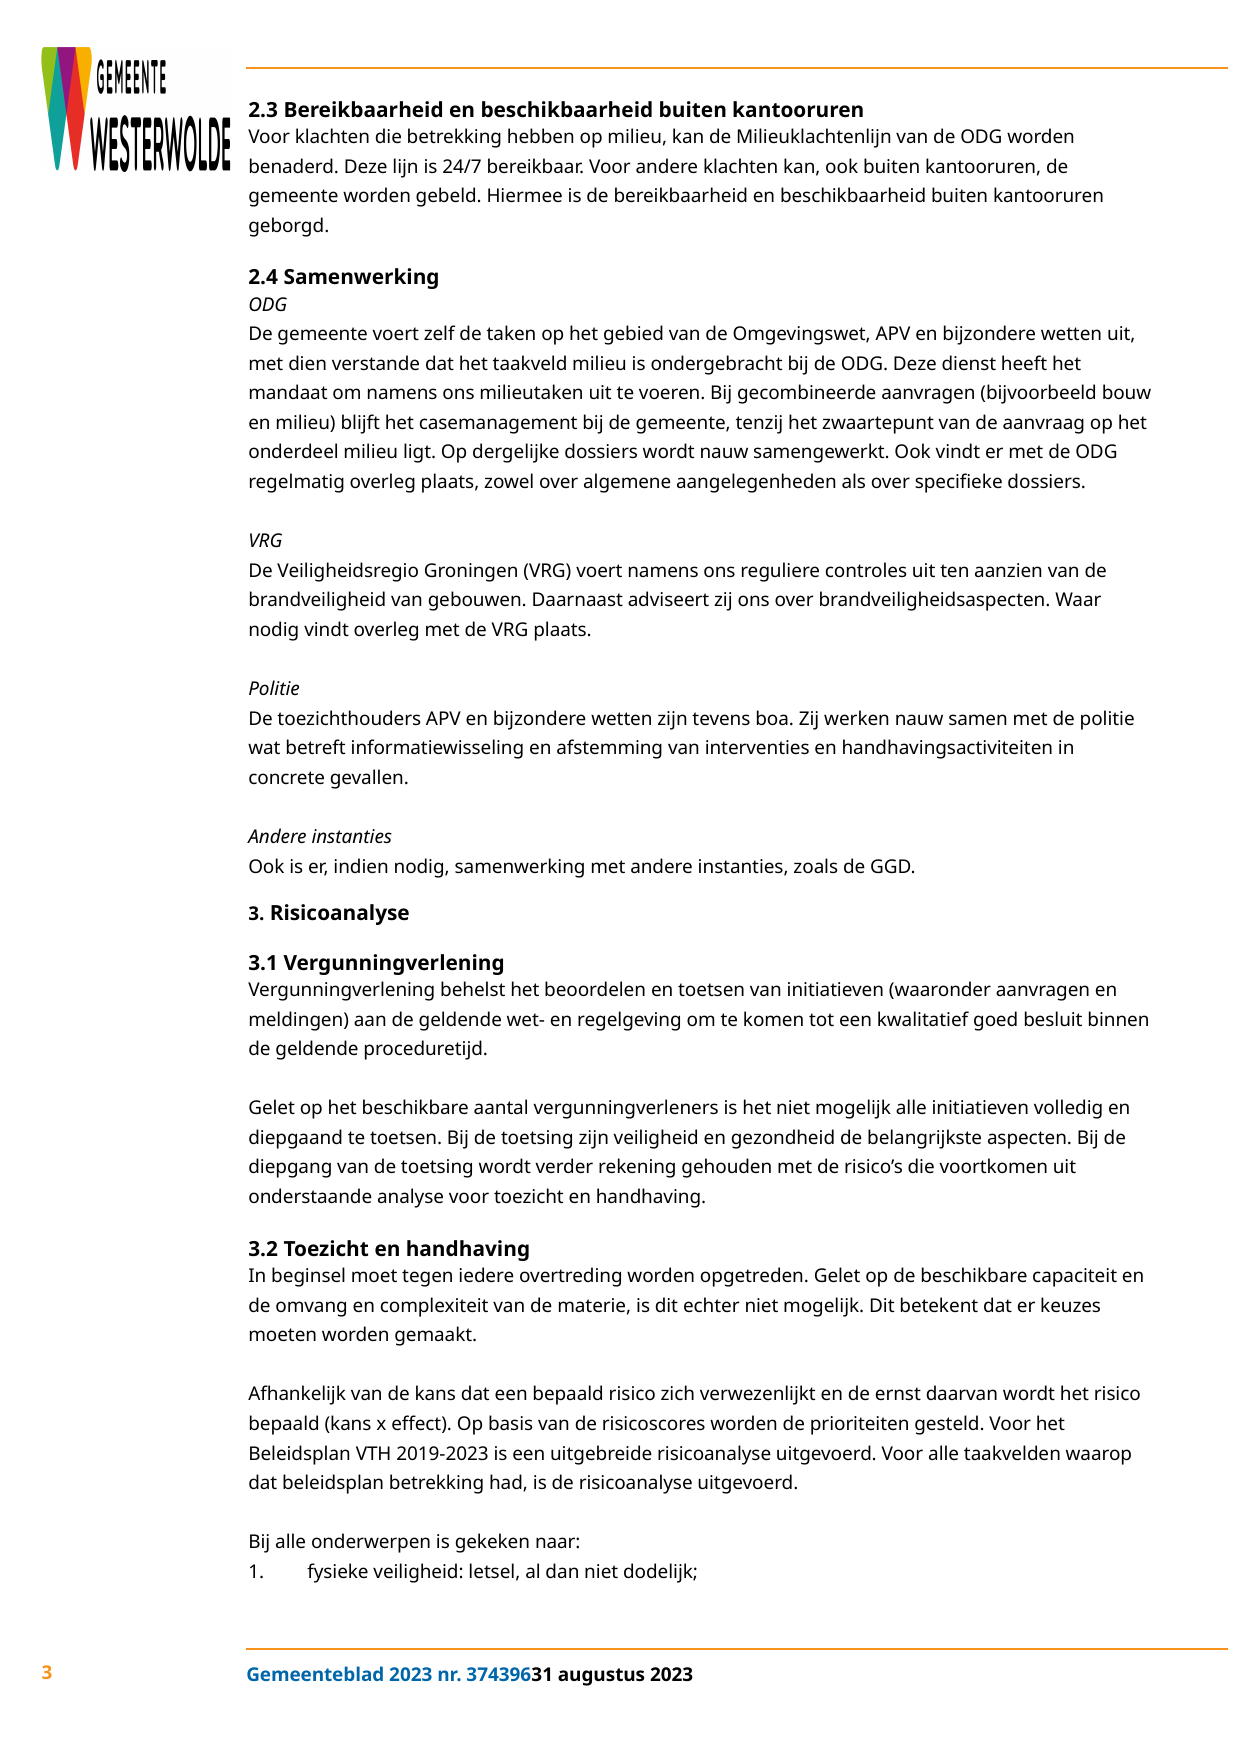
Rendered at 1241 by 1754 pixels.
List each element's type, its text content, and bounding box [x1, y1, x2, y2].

text De toezichthouders APV en bijzondere wetten zijn tevens boa. Zij werken nauw samen met de politie wat betreft informatiewisseling en afstemming van interventies en handhavingsactiviteiten in concrete gevallen. [248, 705, 1152, 790]
list fysieke veiligheid: letsel, al dan niet dodelijk; [248, 1558, 1152, 1584]
text 3. Risicoanalyse [248, 898, 1152, 927]
text Vergunningverlening behelst het beoordelen en toetsen van initiatieven (waaronder aanvragen en meldingen) aan de geldende wet- en regelgeving om te komen tot een kwalitatief goed besluit binnen de geldende proceduretijd. [248, 976, 1152, 1061]
picture [41, 47, 231, 172]
text In beginsel moet tegen iedere overtreding worden opgetreden. Gelet op de beschikbare capaciteit en de omvang en complexiteit van de materie, is dit echter niet mogelijk. Dit betekent dat er keuzes moeten worden gemaakt. [248, 1262, 1152, 1347]
text 2.3 Bereikbaarheid en beschikbaarheid buiten kantooruren [248, 95, 1152, 123]
text 3.2 Toezicht en handhaving [248, 1234, 1152, 1262]
text De Veiligheidsregio Groningen (VRG) voert namens ons reguliere controles uit ten aanzien van de brandveiligheid van gebouwen. Daarnaast adviseert zij ons over brandveiligheidsaspecten. Waar nodig vindt overleg met de VRG plaats. [248, 557, 1152, 642]
text VRG [248, 527, 1152, 553]
text Voor klachten die betrekking hebben op milieu, kan de Milieuklachtenlijn van de ODG worden benaderd. Deze lijn is 24/7 bereikbaar. Voor andere klachten kan, ook buiten kantooruren, de gemeente worden gebeld. Hiermee is de bereikbaarheid en beschikbaarheid buiten kantooruren geborgd. [248, 123, 1152, 238]
text Afhankelijk van de kans dat een bepaald risico zich verwezenlijkt en de ernst daarvan wordt het risico bepaald (kans x effect). Op basis van de risicoscores worden de prioriteiten gesteld. Voor het Beleidsplan VTH 2019-2023 is een uitgebreide risicoanalyse uitgevoerd. Voor alle taakvelden waarop dat beleidsplan betrekking had, is de risicoanalyse uitgevoerd. [248, 1381, 1152, 1495]
text 2.4 Samenwerking [248, 262, 1152, 291]
text Bij alle onderwerpen is gekeken naar: [248, 1528, 1152, 1554]
text ODG [248, 291, 1152, 317]
text De gemeente voert zelf de taken op het gebied van de Omgevingswet, APV en bijzondere wetten uit, met dien verstande dat het taakveld milieu is ondergebracht bij de ODG. Deze dienst heeft het mandaat om namens ons milieutaken uit te voeren. Bij gecombineerde aanvragen (bijvoorbeeld bouw en milieu) blijft het casemanagement bij de gemeente, tenzij het zwaartepunt van de aanvraag op het onderdeel milieu ligt. Op dergelijke dossiers wordt nauw samengewerkt. Ook vindt er met de ODG regelmatig overleg plaats, zowel over algemene aangelegenheden als over specifieke dossiers. [248, 320, 1152, 494]
text 3.1 Vergunningverlening [248, 948, 1152, 976]
text Politie [248, 675, 1152, 701]
text Gelet op het beschikbare aantal vergunningverleners is het niet mogelijk alle initiatieven volledig en diepgaand te toetsen. Bij de toetsing zijn veiligheid en gezondheid de belangrijkste aspecten. Bij de diepgang van de toetsing wordt verder rekening gehouden met de risico’s die voortkomen uit onderstaande analyse voor toezicht en handhaving. [248, 1094, 1152, 1209]
text Ook is er, indien nodig, samenwerking met andere instanties, zoals de GGD. [248, 853, 1152, 879]
text Andere instanties [248, 823, 1152, 849]
